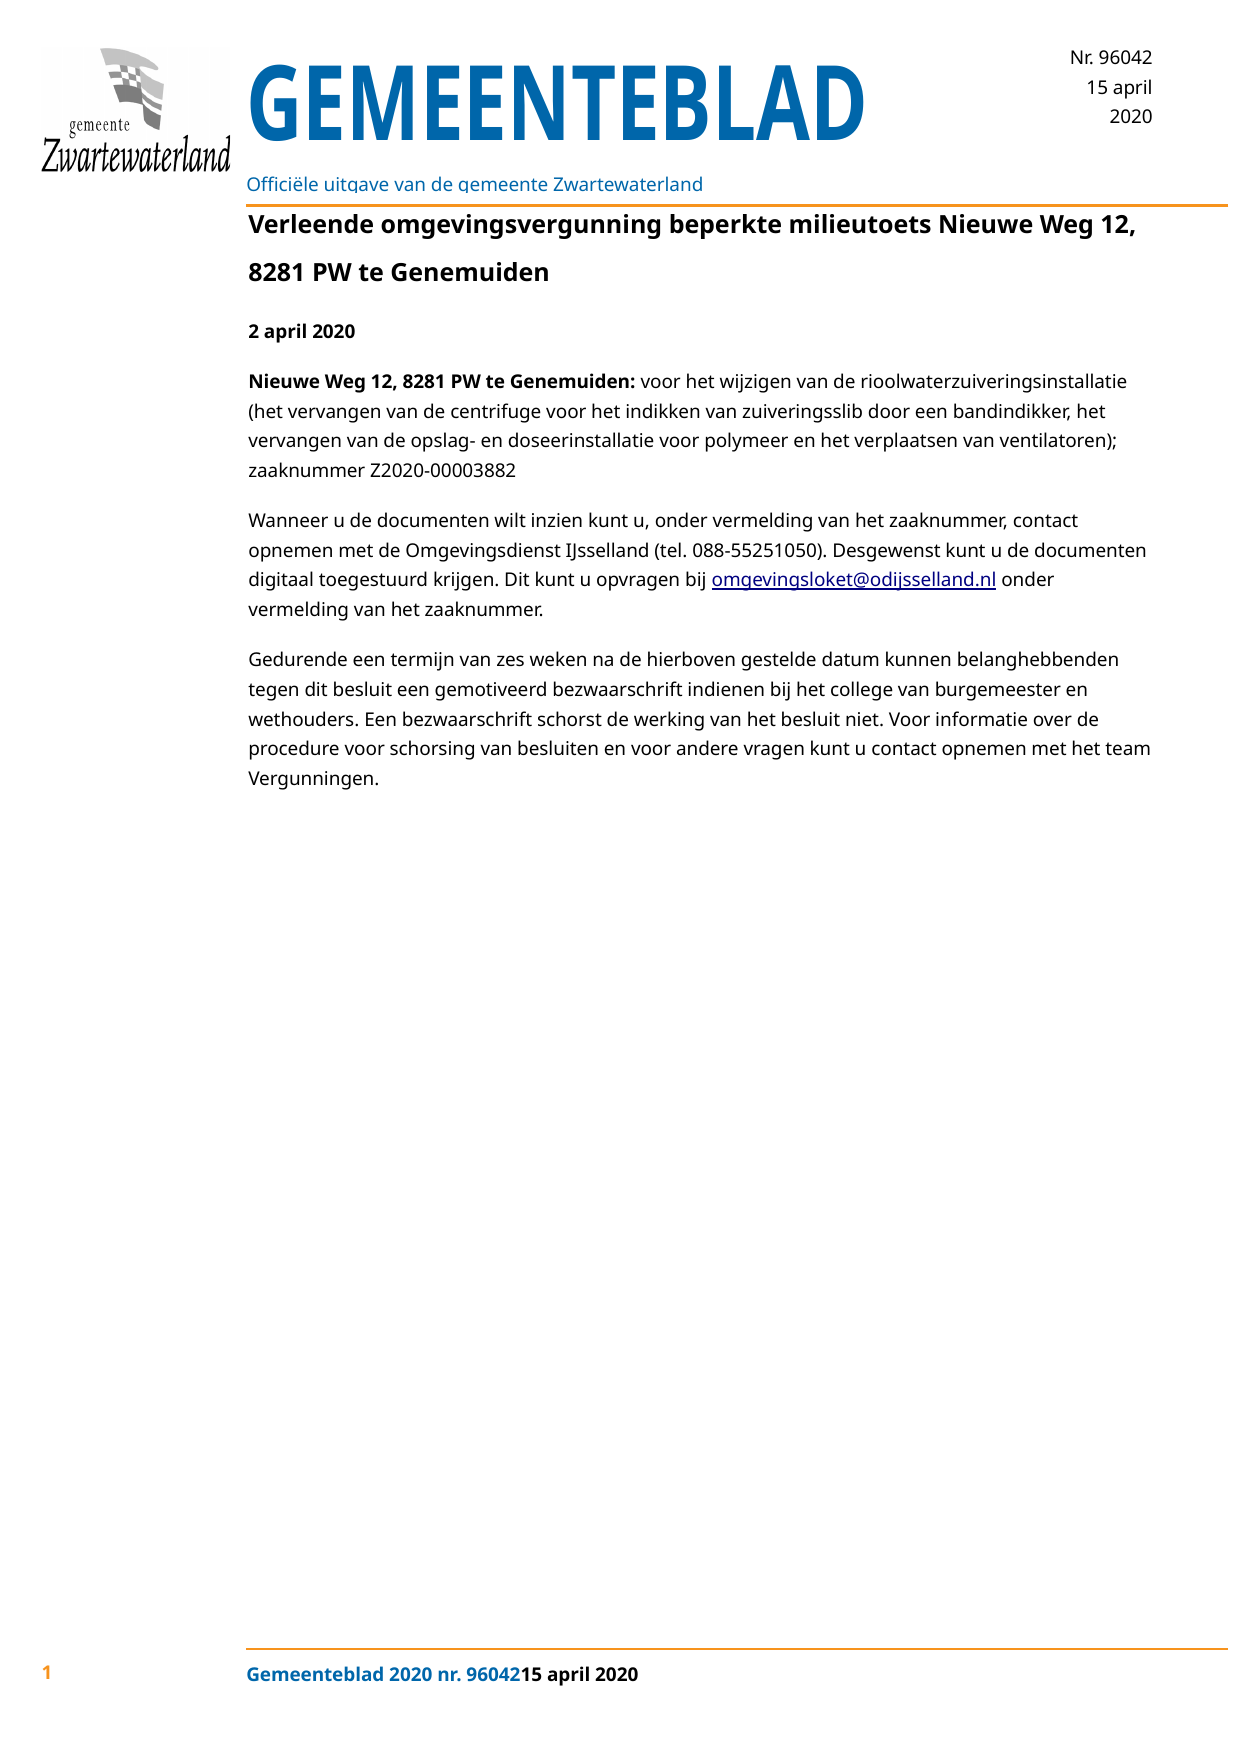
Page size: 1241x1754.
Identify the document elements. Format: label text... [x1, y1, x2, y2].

text 2 april 2020 [248, 318, 1152, 344]
text Wanneer u de documenten wilt inzien kunt u, onder vermelding van het zaaknummer, contact opnemen met de Omgevingsdienst IJsselland (tel. 088-55251050). Desgewenst kunt u de documenten digitaal toegestuurd krijgen. Dit kunt u opvragen bij omgevingsloket@odijsselland.nl onder vermelding van het zaaknummer. [248, 507, 1152, 622]
text Nieuwe Weg 12, 8281 PW te Genemuiden: voor het wijzigen van de rioolwaterzuiveringsinstallatie (het vervangen van de centrifuge voor het indikken van zuiveringsslib door een bandindikker, het vervangen van de opslag- en doseerinstallatie voor polymeer en het verplaatsen van ventilatoren); zaaknummer Z2020-00003882 [248, 368, 1152, 483]
picture [41, 47, 231, 172]
text Verleende omgevingsvergunning beperkte milieutoets Nieuwe Weg 12, 8281 PW te Genemuiden [248, 207, 1152, 288]
text Gedurende een termijn van zes weken na de hierboven gestelde datum kunnen belanghebbenden tegen dit besluit een gemotiveerd bezwaarschrift indienen bij het college van burgemeester en wethouders. Een bezwaarschrift schorst de werking van het besluit niet. Voor informatie over de procedure voor schorsing van besluiten en voor andere vragen kunt u contact opnemen met het team Vergunningen. [248, 647, 1152, 791]
